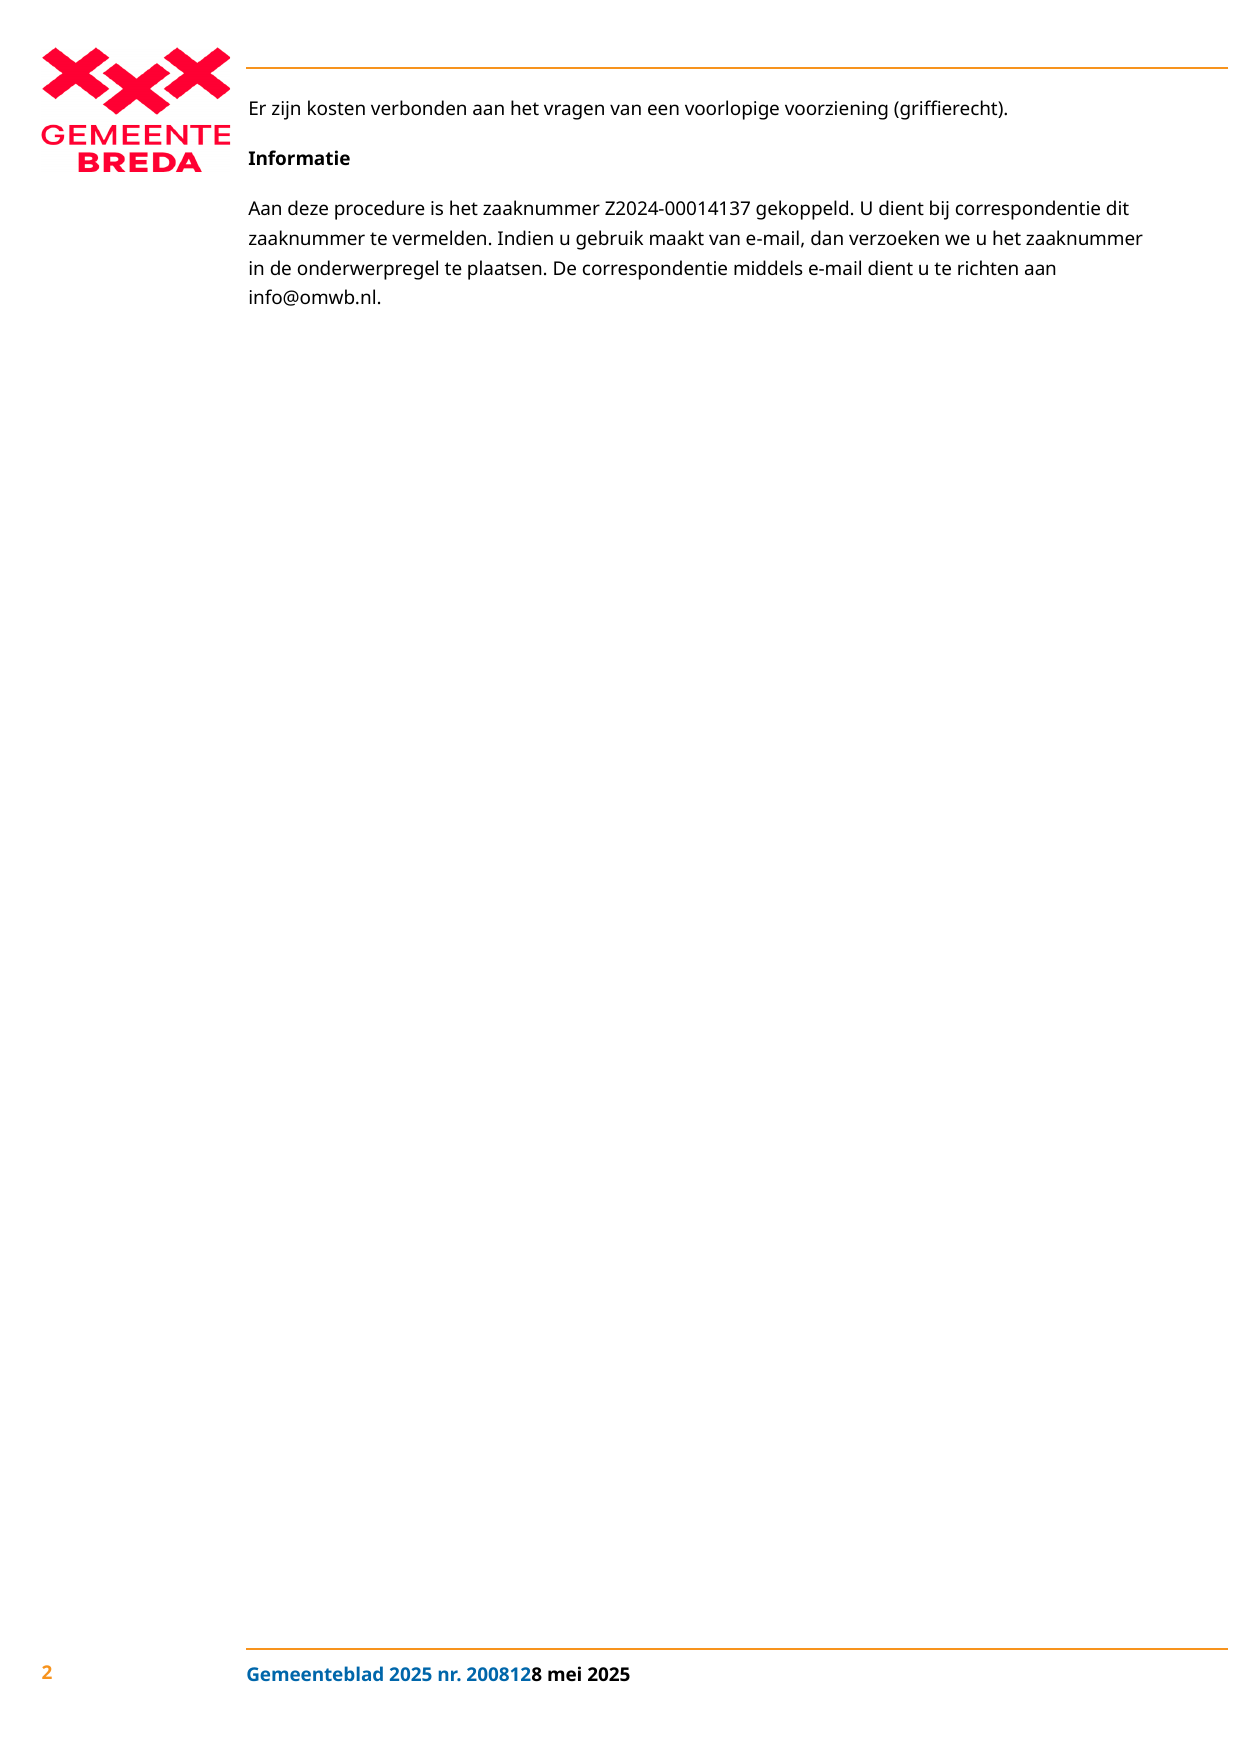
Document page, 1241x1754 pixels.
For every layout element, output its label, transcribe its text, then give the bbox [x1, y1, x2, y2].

text Aan deze procedure is het zaaknummer Z2024-00014137 gekoppeld. U dient bij correspondentie dit zaaknummer te vermelden. Indien u gebruik maakt van e-mail, dan verzoeken we u het zaaknummer in de onderwerpregel te plaatsen. De correspondentie middels e-mail dient u te richten aan info@omwb.nl. [248, 196, 1152, 310]
picture [41, 47, 231, 172]
text Informatie [248, 145, 1152, 171]
text Er zijn kosten verbonden aan het vragen van een voorlopige voorziening (griffierecht). [248, 95, 1152, 121]
